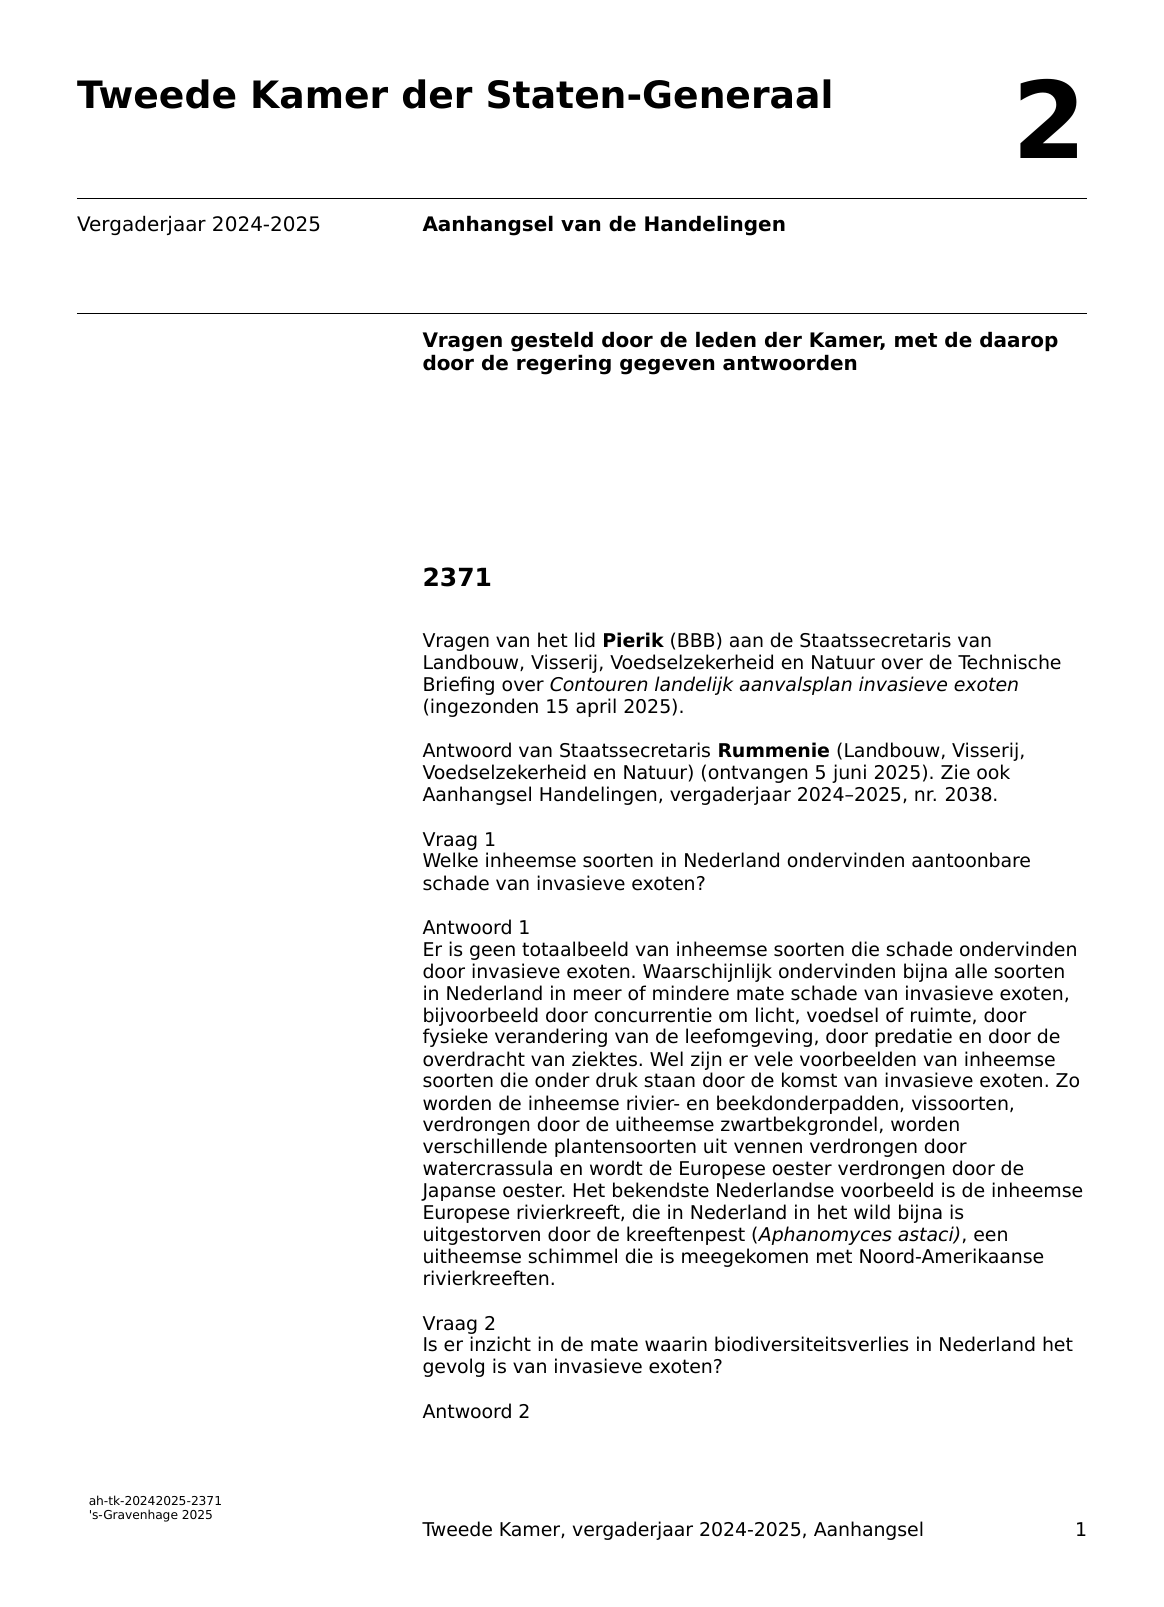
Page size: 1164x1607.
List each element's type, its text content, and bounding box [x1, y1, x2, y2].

text Er is geen totaalbeeld van inheemse soorten die schade ondervinden door invasieve exoten. Waarschijnlijk ondervinden bijna alle soorten in Nederland in meer of mindere mate schade van invasieve exoten, bijvoorbeeld door concurrentie om licht, voedsel of ruimte, door fysieke verandering van de leefomgeving, door predatie en door de overdracht van ziektes. Wel zijn er vele voorbeelden van inheemse soorten die onder druk staan door de komst van invasieve exoten. Zo worden de inheemse rivier- en beekdonderpadden, vissoorten, verdrongen door de uitheemse zwartbekgrondel, worden verschillende plantensoorten uit vennen verdrongen door watercrassula en wordt de Europese oester verdrongen door de Japanse oester. Het bekendste Nederlandse voorbeeld is de inheemse Europese rivierkreeft, die in Nederland in het wild bijna is uitgestorven door de kreeftenpest (Aphanomyces astaci), een uitheemse schimmel die is meegekomen met Noord-Amerikaanse rivierkreeften. [422, 938, 1087, 1290]
text Antwoord van Staatssecretaris Rummenie (Landbouw, Visserij, Voedselzekerheid en Natuur) (ontvangen 5 juni 2025). Zie ook Aanhangsel Handelingen, vergaderjaar 2024–2025, nr. 2038. [422, 740, 1087, 806]
text Welke inheemse soorten in Nederland ondervinden aantoonbare schade van invasieve exoten? [422, 850, 1087, 894]
text Is er inzicht in de mate waarin biodiversiteitsverlies in Nederland het gevolg is van invasieve exoten? [422, 1334, 1087, 1378]
text Antwoord 1 [422, 917, 1087, 938]
text ah-tk-20242025-2371 [88, 1494, 323, 1508]
table_header Tweede Kamer der Staten-Generaal [77, 59, 886, 198]
table_cell Vragen gesteld door de leden der Kamer, met de daarop door de regering gegeven antwoorden [422, 314, 1087, 375]
table_cell Vergaderjaar 2024-2025 [77, 199, 422, 313]
text 's-Gravenhage 2025 [88, 1508, 323, 1522]
table_cell [77, 314, 422, 375]
text Vraag 1 [422, 828, 1087, 850]
text Vragen van het lid Pierik (BBB) aan de Staatssecretaris van Landbouw, Visserij, Voedselzekerheid en Natuur over de Technische Briefing over Contouren landelijk aanvalsplan invasieve exoten (ingezonden 15 april 2025). [422, 630, 1087, 718]
table_header 2 [886, 59, 1087, 198]
text Vraag 2 [422, 1312, 1087, 1334]
table_cell Aanhangsel van de Handelingen [422, 199, 1087, 313]
text 2371 [422, 563, 1087, 592]
text Antwoord 2 [422, 1401, 1087, 1422]
